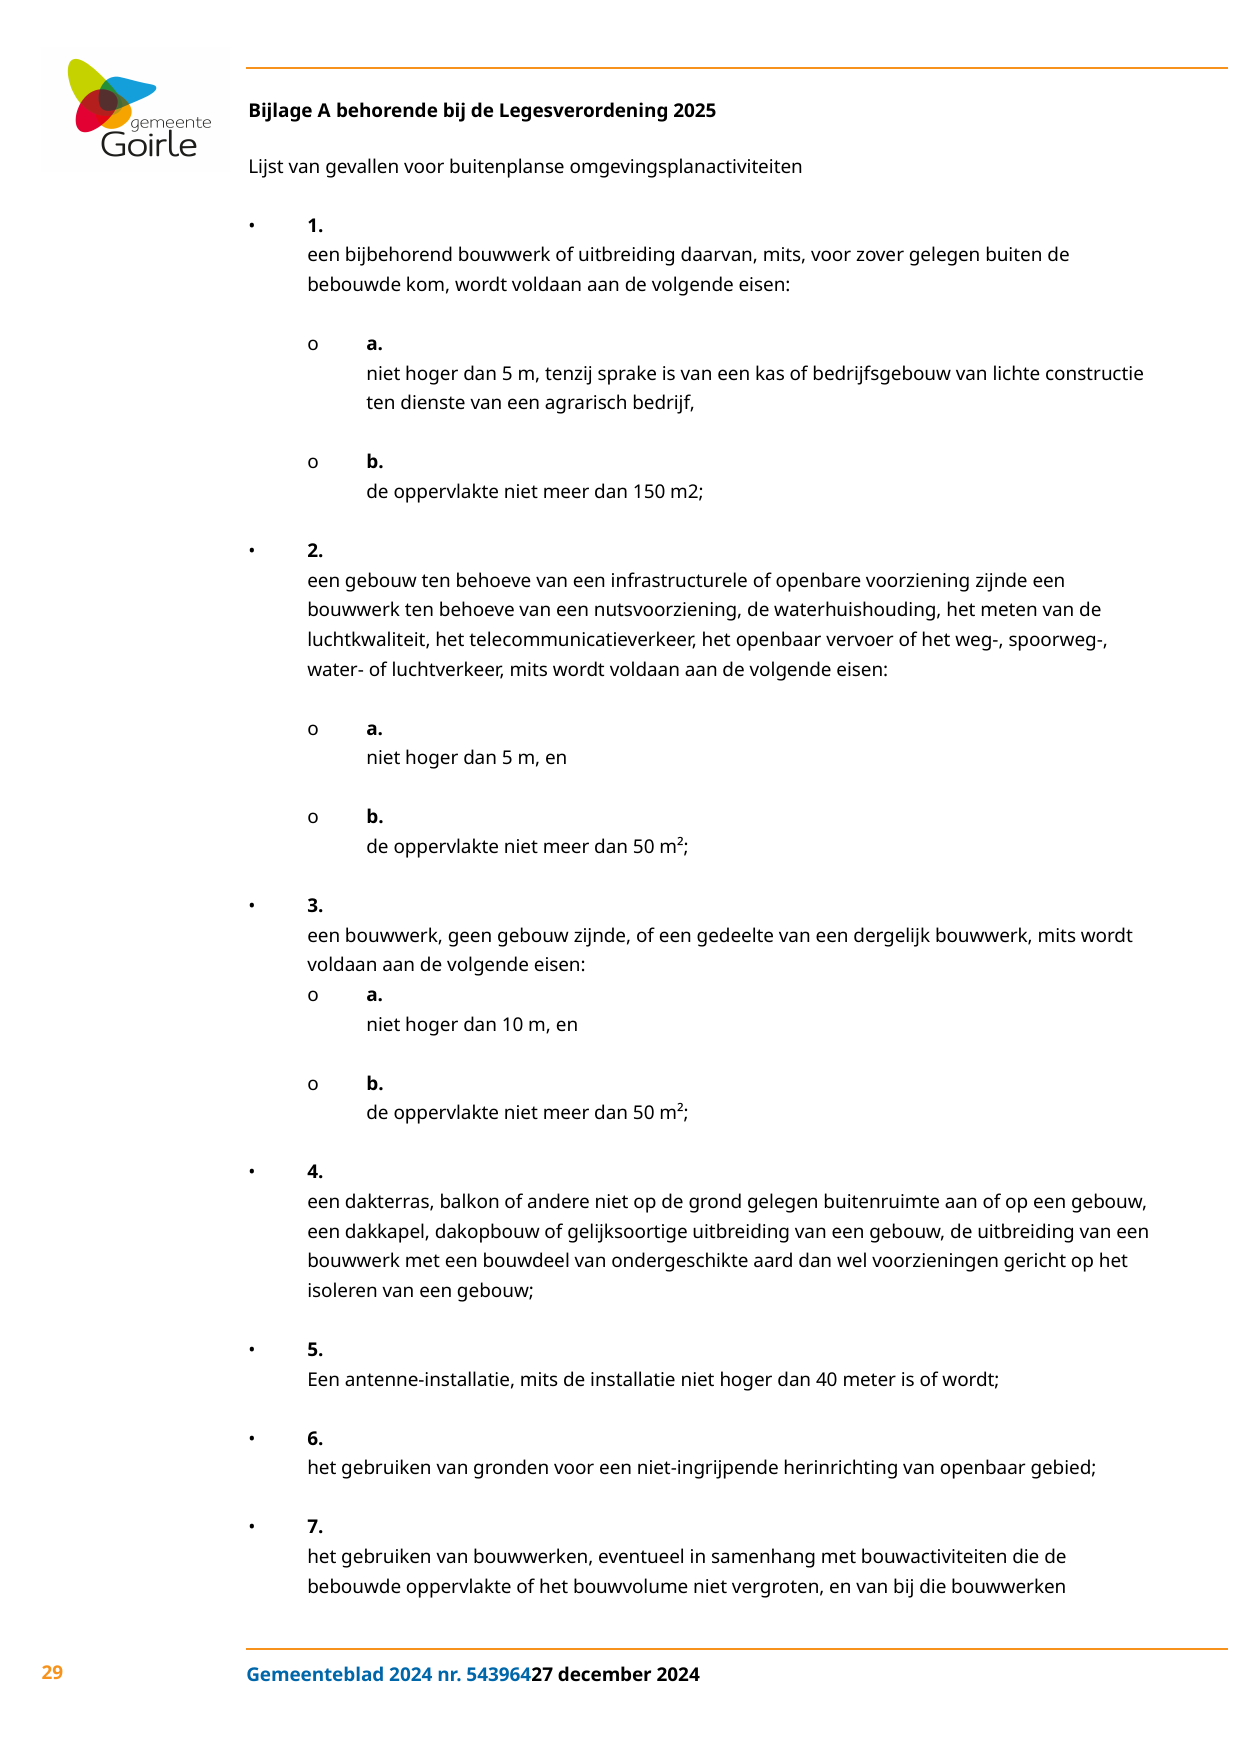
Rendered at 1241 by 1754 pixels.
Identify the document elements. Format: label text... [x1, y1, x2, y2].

list 4. [248, 1159, 1152, 1184]
list 1. [248, 212, 1152, 238]
list 6. [248, 1425, 1152, 1451]
list b. [307, 1070, 1152, 1096]
list niet hoger dan 5 m, en [307, 744, 1152, 770]
text Bijlage A behorende bij de Legesverordening 2025 [248, 95, 1152, 123]
list de oppervlakte niet meer dan 50 m²; [307, 833, 1152, 859]
list het gebruiken van gronden voor een niet-ingrijpende herinrichting van openbaar gebied; [248, 1454, 1152, 1480]
list Een antenne-installatie, mits de installatie niet hoger dan 40 meter is of wordt; [248, 1366, 1152, 1392]
list de oppervlakte niet meer dan 150 m2; [307, 478, 1152, 504]
list een bouwwerk, geen gebouw zijnde, of een gedeelte van een dergelijk bouwwerk, mits wordt voldaan aan de volgende eisen: [248, 922, 1152, 977]
list a. [307, 330, 1152, 356]
text Lijst van gevallen voor buitenplanse omgevingsplanactiviteiten [248, 153, 1152, 179]
list a. [307, 981, 1152, 1007]
list een dakterras, balkon of andere niet op de grond gelegen buitenruimte aan of op een gebouw, een dakkapel, dakopbouw of gelijksoortige uitbreiding van een gebouw, de uitbreiding van een bouwwerk met een bouwdeel van ondergeschikte aard dan wel voorzieningen gericht op het isoleren van een gebouw; [248, 1188, 1152, 1303]
list b. [307, 449, 1152, 474]
list a. [307, 715, 1152, 741]
list de oppervlakte niet meer dan 50 m²; [307, 1099, 1152, 1125]
list 7. [248, 1514, 1152, 1539]
list een gebouw ten behoeve van een infrastructurele of openbare voorziening zijnde een bouwwerk ten behoeve van een nutsvoorziening, de waterhuishouding, het meten van de luchtkwaliteit, het telecommunicatieverkeer, het openbaar vervoer of het weg-, spoorweg-, water- of luchtverkeer, mits wordt voldaan aan de volgende eisen: [248, 567, 1152, 682]
list 5. [248, 1336, 1152, 1362]
picture [41, 47, 231, 172]
list een bijbehorend bouwwerk of uitbreiding daarvan, mits, voor zover gelegen buiten de bebouwde kom, wordt voldaan aan de volgende eisen: [248, 242, 1152, 297]
list b. [307, 804, 1152, 829]
list 2. [248, 537, 1152, 563]
list 3. [248, 892, 1152, 918]
list het gebruiken van bouwwerken, eventueel in samenhang met bouwactiviteiten die de bebouwde oppervlakte of het bouwvolume niet vergroten, en van bij die bouwwerken [248, 1543, 1152, 1599]
list niet hoger dan 10 m, en [307, 1011, 1152, 1037]
list niet hoger dan 5 m, tenzij sprake is van een kas of bedrijfsgebouw van lichte constructie ten dienste van een agrarisch bedrijf, [307, 360, 1152, 415]
